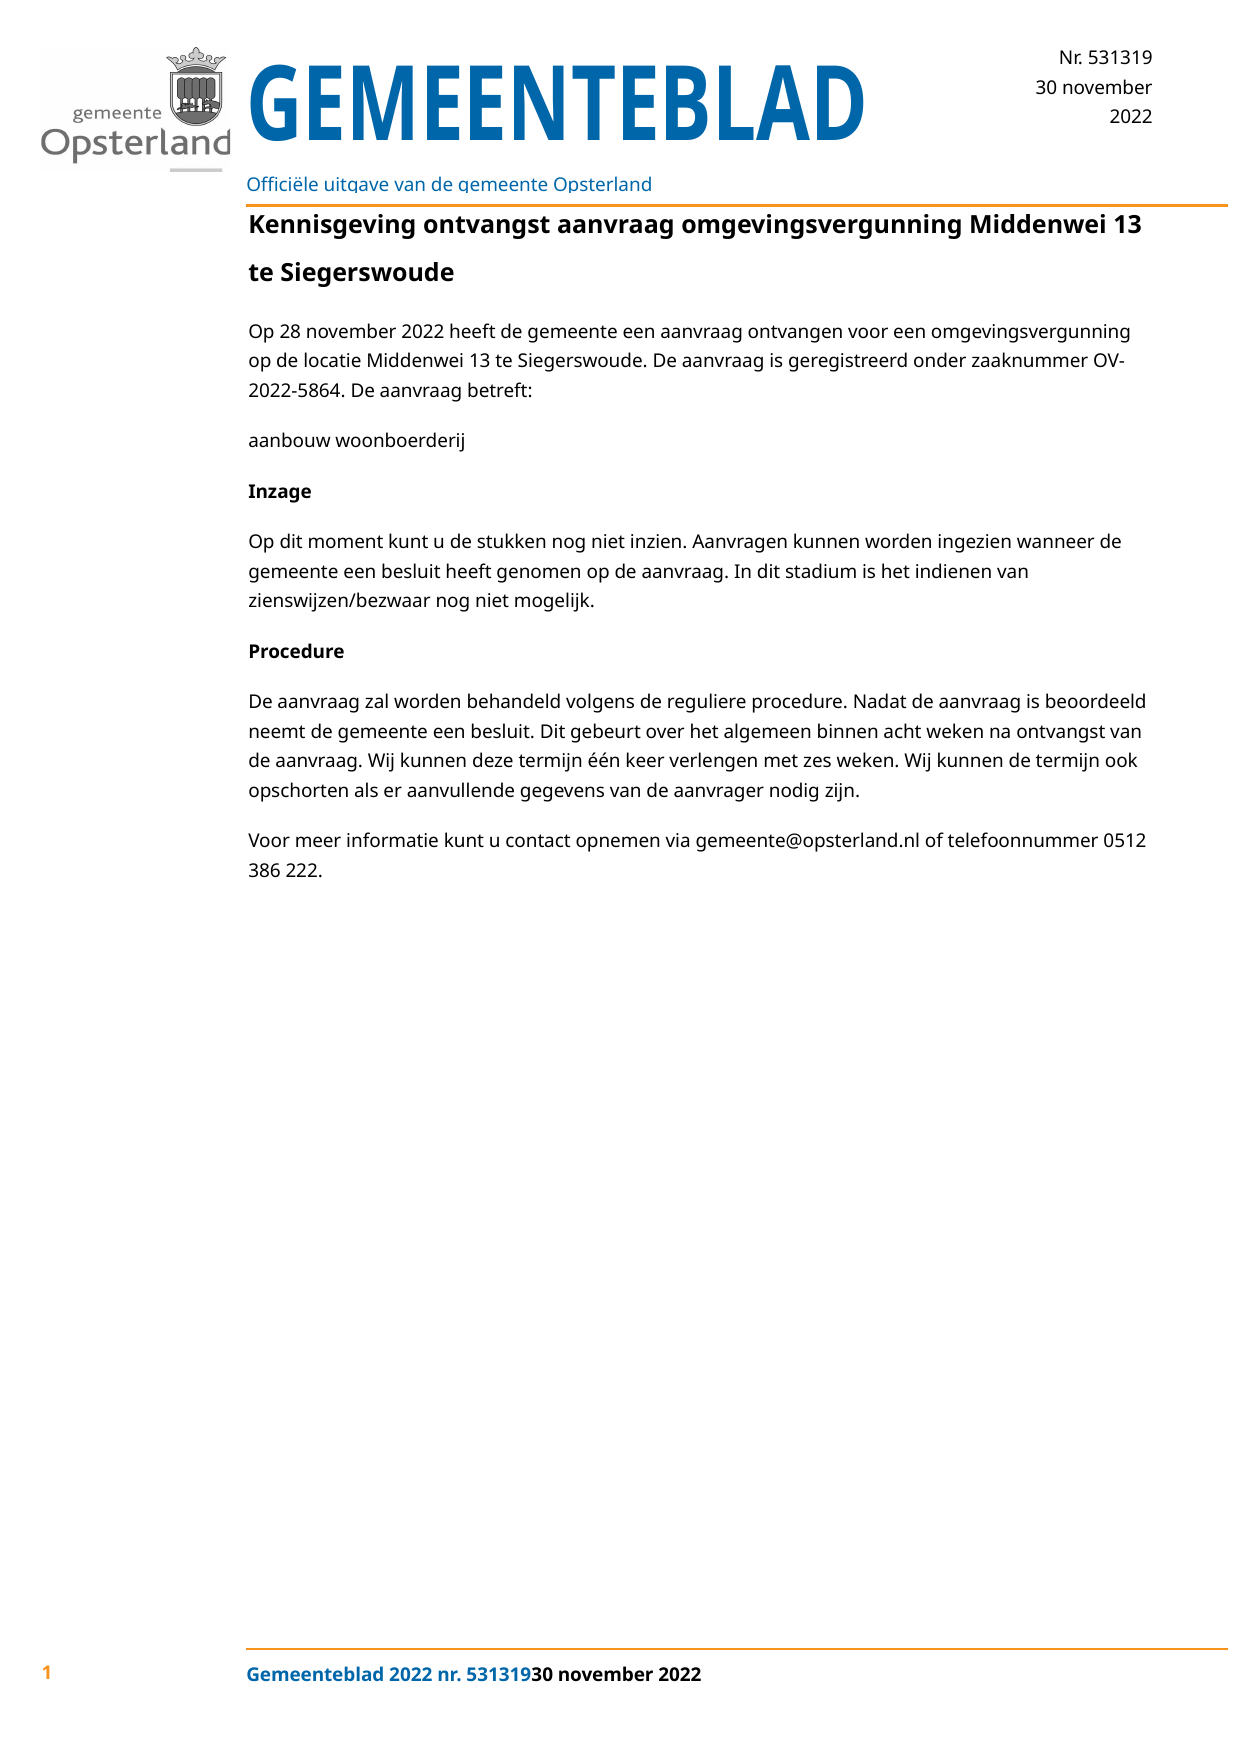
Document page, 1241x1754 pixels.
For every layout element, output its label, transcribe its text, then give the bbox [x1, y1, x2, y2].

text Op 28 november 2022 heeft de gemeente een aanvraag ontvangen voor een omgevingsvergunning op de locatie Middenwei 13 te Siegerswoude. De aanvraag is geregistreerd onder zaaknummer OV-2022-5864. De aanvraag betreft: [248, 318, 1152, 403]
text Op dit moment kunt u de stukken nog niet inzien. Aanvragen kunnen worden ingezien wanneer de gemeente een besluit heeft genomen op de aanvraag. In dit stadium is het indienen van zienswijzen/bezwaar nog niet mogelijk. [248, 528, 1152, 613]
picture [41, 47, 231, 172]
text Inzage [248, 478, 1152, 504]
text Kennisgeving ontvangst aanvraag omgevingsvergunning Middenwei 13 te Siegerswoude [248, 207, 1152, 288]
text aanbouw woonboerderij [248, 427, 1152, 453]
text Procedure [248, 638, 1152, 664]
text De aanvraag zal worden behandeld volgens de reguliere procedure. Nadat de aanvraag is beoordeeld neemt de gemeente een besluit. Dit gebeurt over het algemeen binnen acht weken na ontvangst van de aanvraag. Wij kunnen deze termijn één keer verlengen met zes weken. Wij kunnen de termijn ook opschorten als er aanvullende gegevens van de aanvrager nodig zijn. [248, 688, 1152, 803]
text Voor meer informatie kunt u contact opnemen via gemeente@opsterland.nl of telefoonnummer 0512 386 222. [248, 827, 1152, 883]
